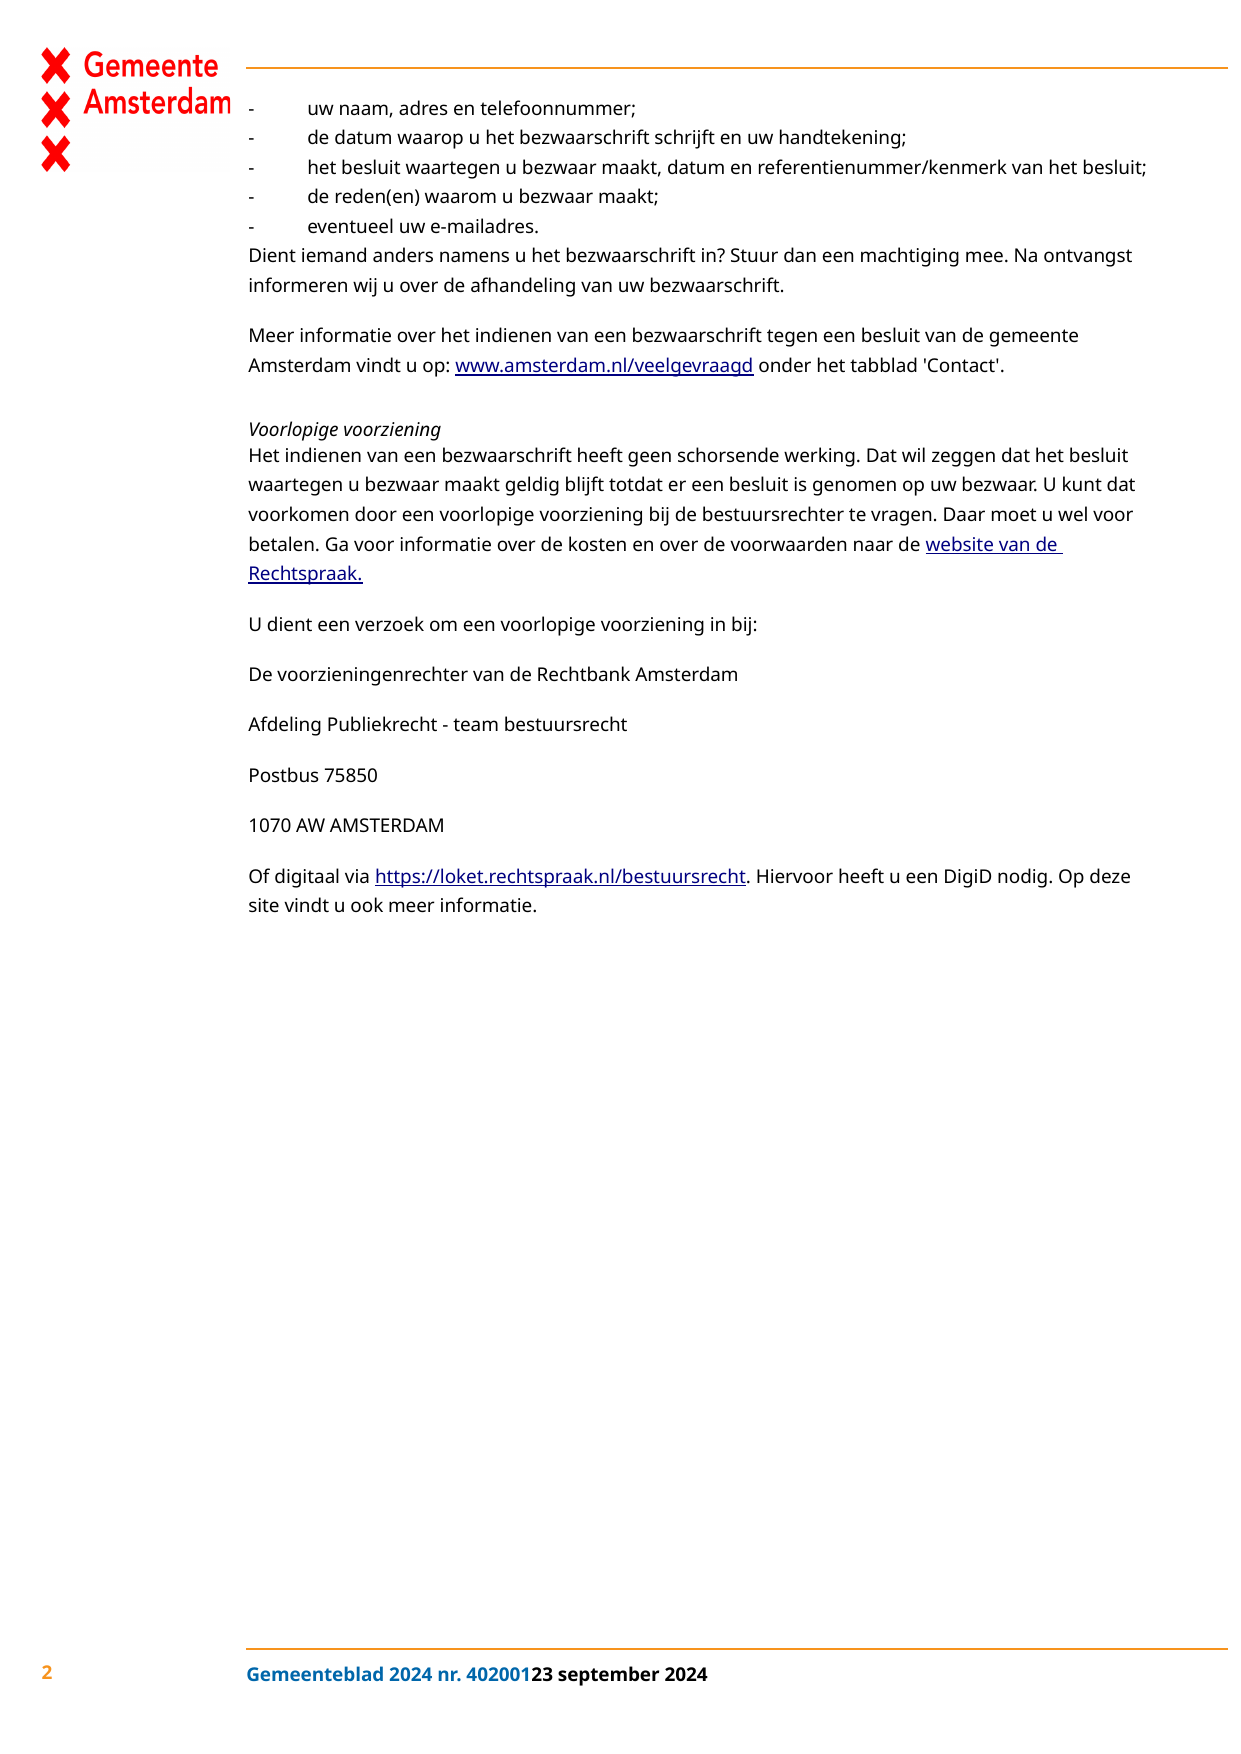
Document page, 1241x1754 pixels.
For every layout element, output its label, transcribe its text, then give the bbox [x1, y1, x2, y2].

list uw naam, adres en telefoonnummer; [248, 95, 1152, 121]
text 1070 AW AMSTERDAM [248, 812, 1152, 838]
text Het indienen van een bezwaarschrift heeft geen schorsende werking. Dat wil zeggen dat het besluit waartegen u bezwaar maakt geldig blijft totdat er een besluit is genomen op uw bezwaar. U kunt dat voorkomen door een voorlopige voorziening bij de bestuursrechter te vragen. Daar moet u wel voor betalen. Ga voor informatie over de kosten en over de voorwaarden naar de website van de Rechtspraak. [248, 442, 1152, 586]
text Meer informatie over het indienen van een bezwaarschrift tegen een besluit van de gemeente Amsterdam vindt u op: www.amsterdam.nl/veelgevraagd onder het tabblad 'Contact'. [248, 323, 1152, 378]
picture [41, 47, 231, 172]
text U dient een verzoek om een voorlopige voorziening in bij: [248, 611, 1152, 636]
list de datum waarop u het bezwaarschrift schrijft en uw handtekening; [248, 124, 1152, 150]
text De voorzieningenrechter van de Rechtbank Amsterdam [248, 661, 1152, 687]
text Voorlopige voorziening [248, 416, 1152, 442]
text Dient iemand anders namens u het bezwaarschrift in? Stuur dan een machtiging mee. Na ontvangst informeren wij u over de afhandeling van uw bezwaarschrift. [248, 243, 1152, 298]
list de reden(en) waarom u bezwaar maakt; [248, 183, 1152, 209]
list eventueel uw e-mailadres. [248, 213, 1152, 239]
text Afdeling Publiekrecht - team bestuursrecht [248, 712, 1152, 737]
text Of digitaal via https://loket.rechtspraak.nl/bestuursrecht. Hiervoor heeft u een DigiD nodig. Op deze site vindt u ook meer informatie. [248, 863, 1152, 918]
list het besluit waartegen u bezwaar maakt, datum en referentienummer/kenmerk van het besluit; [248, 154, 1152, 180]
text Postbus 75850 [248, 762, 1152, 788]
